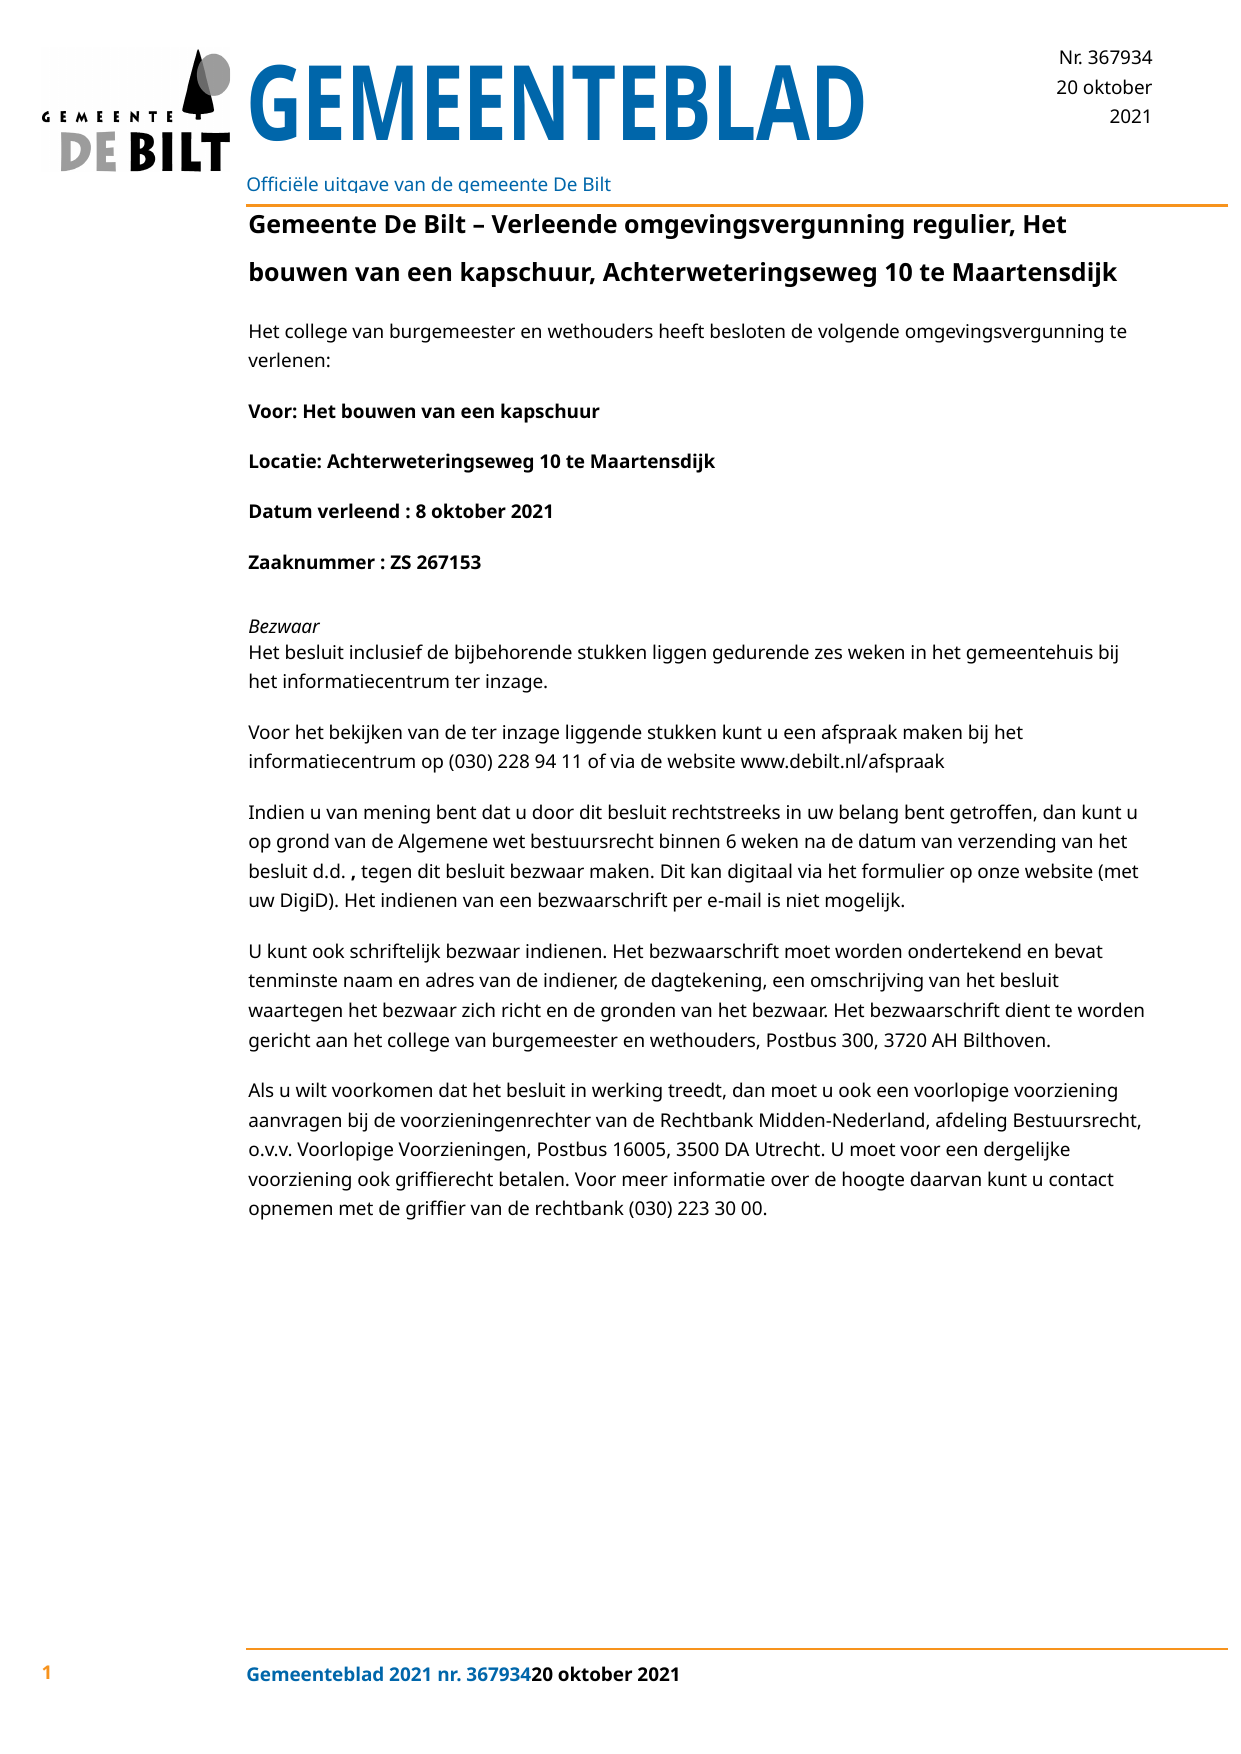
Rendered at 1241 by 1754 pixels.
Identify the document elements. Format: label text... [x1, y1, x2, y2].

text Indien u van mening bent dat u door dit besluit rechtstreeks in uw belang bent getroffen, dan kunt u op grond van de Algemene wet bestuursrecht binnen 6 weken na de datum van verzending van het besluit d.d. , tegen dit besluit bezwaar maken. Dit kan digitaal via het formulier op onze website (met uw DigiD). Het indienen van een bezwaarschrift per e-mail is niet mogelijk. [248, 799, 1152, 913]
text U kunt ook schriftelijk bezwaar indienen. Het bezwaarschrift moet worden ondertekend en bevat tenminste naam en adres van de indiener, de dagtekening, een omschrijving van het besluit waartegen het bezwaar zich richt en de gronden van het bezwaar. Het bezwaarschrift dient te worden gericht aan het college van burgemeester en wethouders, Postbus 300, 3720 AH Bilthoven. [248, 938, 1152, 1052]
text Het college van burgemeester en wethouders heeft besloten de volgende omgevingsvergunning te verlenen: [248, 318, 1152, 373]
text Als u wilt voorkomen dat het besluit in werking treedt, dan moet u ook een voorlopige voorziening aanvragen bij de voorzieningenrechter van de Rechtbank Midden-Nederland, afdeling Bestuursrecht, o.v.v. Voorlopige Voorzieningen, Postbus 16005, 3500 DA Utrecht. U moet voor een dergelijke voorziening ook griffierecht betalen. Voor meer informatie over de hoogte daarvan kunt u contact opnemen met de griffier van de rechtbank (030) 223 30 00. [248, 1077, 1152, 1221]
text Voor het bekijken van de ter inzage liggende stukken kunt u een afspraak maken bij het informatiecentrum op (030) 228 94 11 of via de website www.debilt.nl/afspraak [248, 719, 1152, 774]
text Locatie: Achterweteringseweg 10 te Maartensdijk [248, 448, 1152, 474]
text Bezwaar [248, 613, 1152, 639]
text Zaaknummer : ZS 267153 [248, 549, 1152, 575]
text Datum verleend : 8 oktober 2021 [248, 499, 1152, 524]
text Gemeente De Bilt – Verleende omgevingsvergunning regulier, Het bouwen van een kapschuur, Achterweteringseweg 10 te Maartensdijk [248, 207, 1152, 288]
text Voor: Het bouwen van een kapschuur [248, 398, 1152, 424]
picture [41, 47, 231, 172]
text Het besluit inclusief de bijbehorende stukken liggen gedurende zes weken in het gemeentehuis bij het informatiecentrum ter inzage. [248, 639, 1152, 694]
